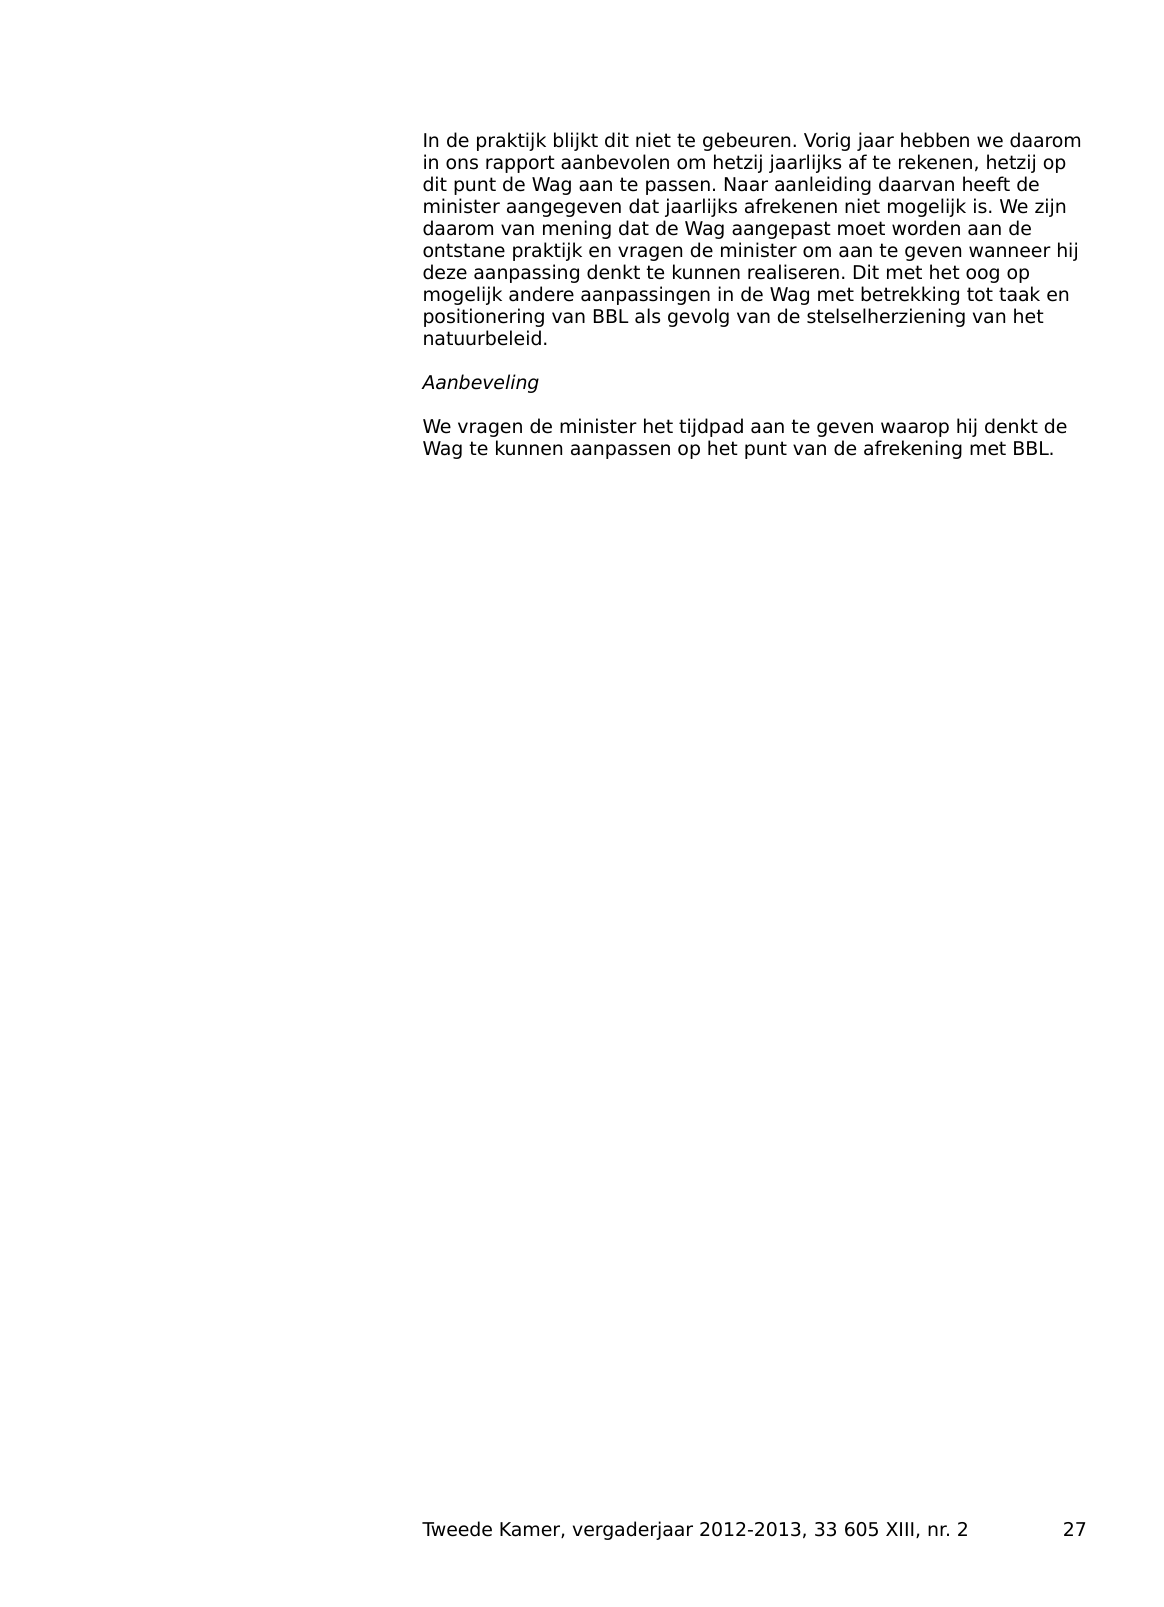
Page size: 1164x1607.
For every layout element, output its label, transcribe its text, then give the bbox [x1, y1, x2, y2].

text We vragen de minister het tijdpad aan te geven waarop hij denkt de Wag te kunnen aanpassen op het punt van de afrekening met BBL. [422, 416, 1087, 460]
text In de praktijk blijkt dit niet te gebeuren. Vorig jaar hebben we daarom in ons rapport aanbevolen om hetzij jaarlijks af te rekenen, hetzij op dit punt de Wag aan te passen. Naar aanleiding daarvan heeft de minister aangegeven dat jaarlijks afrekenen niet mogelijk is. We zijn daarom van mening dat de Wag aangepast moet worden aan de ontstane praktijk en vragen de minister om aan te geven wanneer hij deze aanpassing denkt te kunnen realiseren. Dit met het oog op mogelijk andere aanpassingen in de Wag met betrekking tot taak en positionering van BBL als gevolg van de stelselherziening van het natuurbeleid. [422, 130, 1087, 350]
subtitle Aanbeveling [422, 372, 1087, 394]
